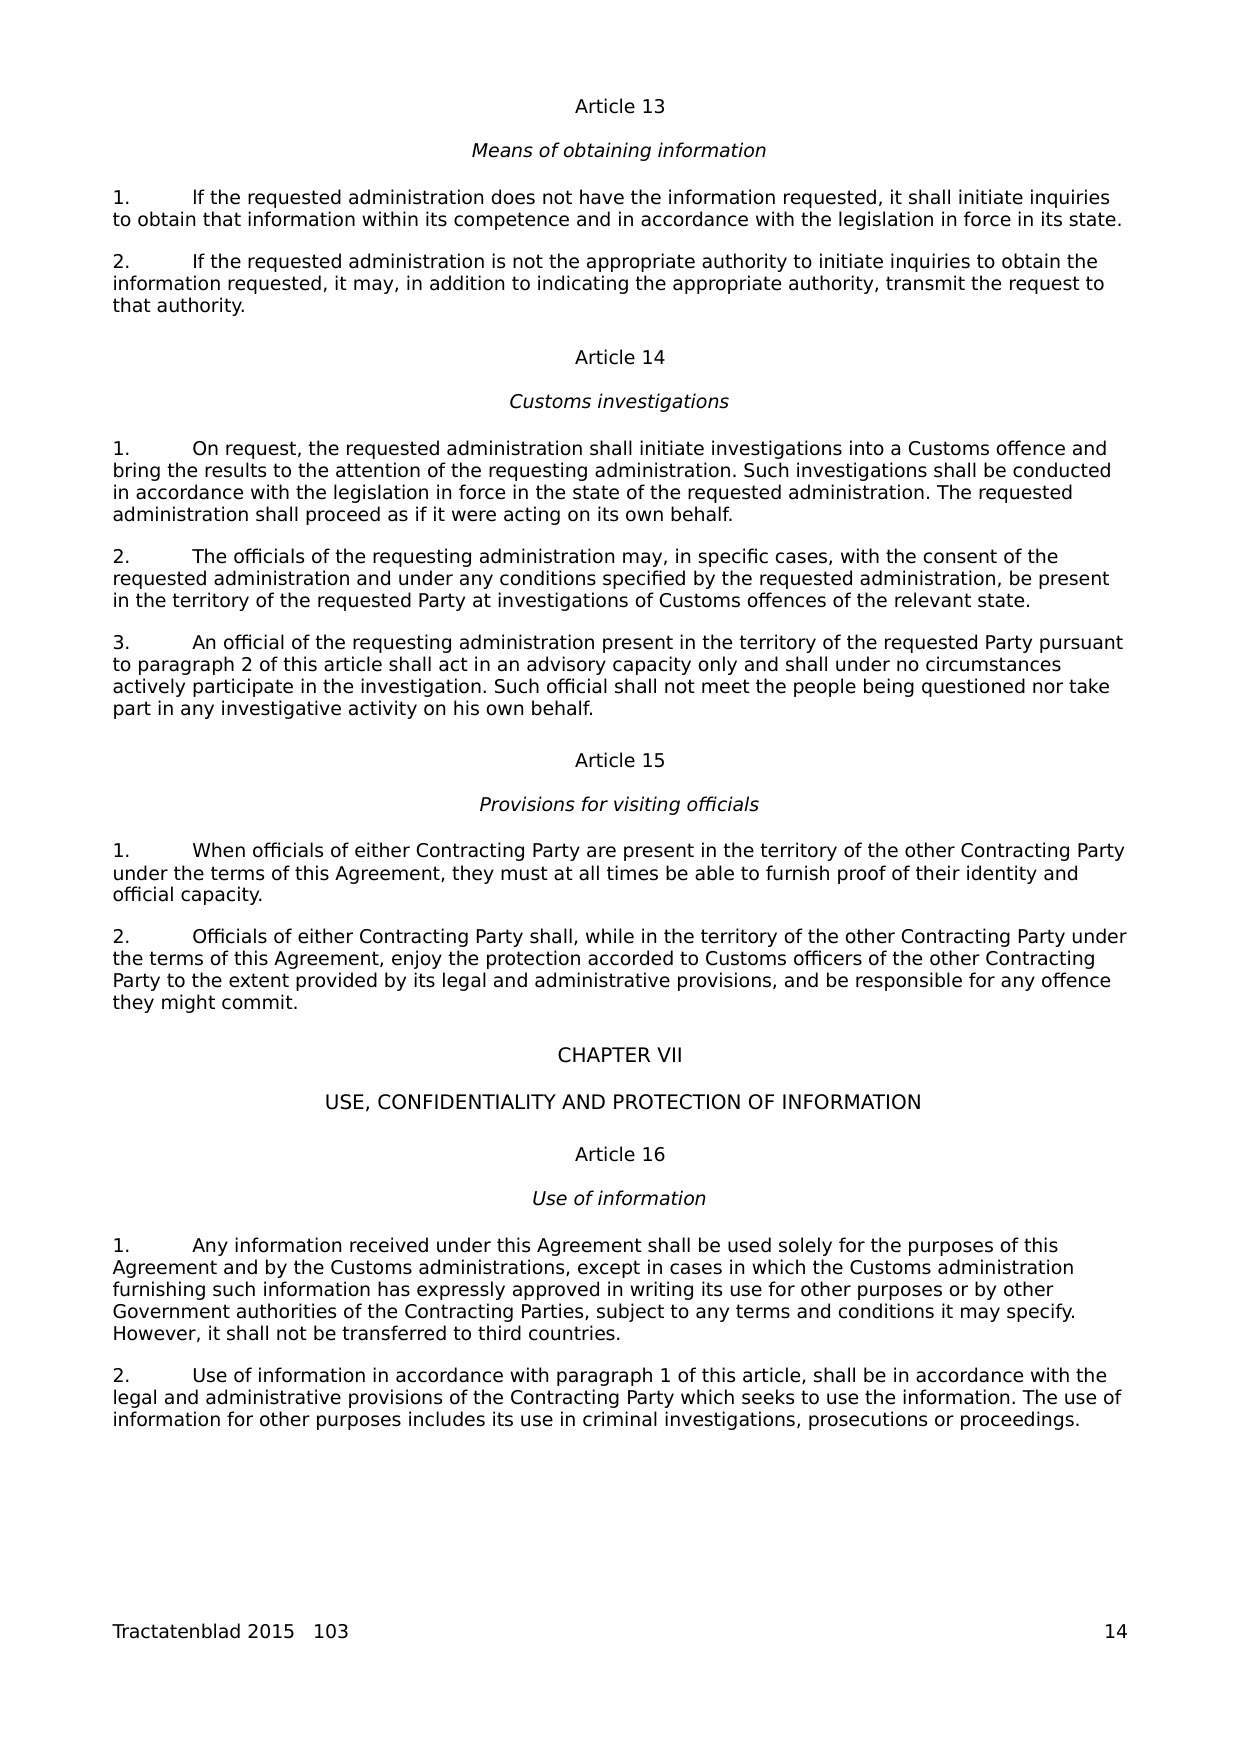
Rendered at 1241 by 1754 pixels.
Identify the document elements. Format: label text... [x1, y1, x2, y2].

subtitle Article 14 Customs investigations [112, 347, 1128, 413]
text 1. lf the requested administration does not have the information requested, it shall initiate inquiries to obtain that information within its competence and in accordance with the legislation in force in its state. [112, 187, 1128, 231]
subtitle Article 16 Use of information [112, 1144, 1128, 1210]
text 1. On request, the requested administration shall initiate investigations into a Customs offence and bring the results to the attention of the requesting administration. Such investigations shall be conducted in accordance with the legislation in force in the state of the requested administration. The requested administration shall proceed as if it were acting on its own behalf. [112, 438, 1128, 526]
text 2. Use of information in accordance with paragraph 1 of this article, shall be in accordance with the legal and administrative provisions of the Contracting Party which seeks to use the information. The use of information for other purposes includes its use in criminal investigations, prosecutions or proceedings. [112, 1365, 1128, 1431]
subtitle CHAPTER VII USE, CONFIDENTIALITY AND PROTECTION OF INFORMATION [112, 1044, 1128, 1114]
text 2. If the requested administration is not the appropriate authority to initiate inquiries to obtain the information requested, it may, in addition to indicating the appropriate authority, transmit the request to that authority. [112, 251, 1128, 317]
subtitle Article 15 Provisions for visiting officials [112, 749, 1128, 815]
text 2. Officials of either Contracting Party shall, while in the territory of the other Contracting Party under the terms of this Agreement, enjoy the protection accorded to Customs officers of the other Contracting Party to the extent provided by its legal and administrative provisions, and be responsible for any offence they might commit. [112, 926, 1128, 1014]
subtitle Article 13 Means of obtaining information [112, 96, 1128, 162]
text 1. When officials of either Contracting Party are present in the territory of the other Contracting Party under the terms of this Agreement, they must at all times be able to furnish proof of their identity and official capacity. [112, 840, 1128, 906]
text 1. Any information received under this Agreement shall be used solely for the purposes of this Agreement and by the Customs administrations, except in cases in which the Customs administration furnishing such information has expressly approved in writing its use for other purposes or by other Government authorities of the Contracting Parties, subject to any terms and conditions it may specify. However, it shall not be transferred to third countries. [112, 1235, 1128, 1345]
text 3. An official of the requesting administration present in the territory of the requested Party pursuant to paragraph 2 of this article shall act in an advisory capacity only and shall under no circumstances actively participate in the investigation. Such official shall not meet the people being questioned nor take part in any investigative activity on his own behalf. [112, 632, 1128, 719]
text 2. The officials of the requesting administration may, in specific cases, with the consent of the requested administration and under any conditions specified by the requested administration, be present in the territory of the requested Party at investigations of Customs offences of the relevant state. [112, 546, 1128, 612]
